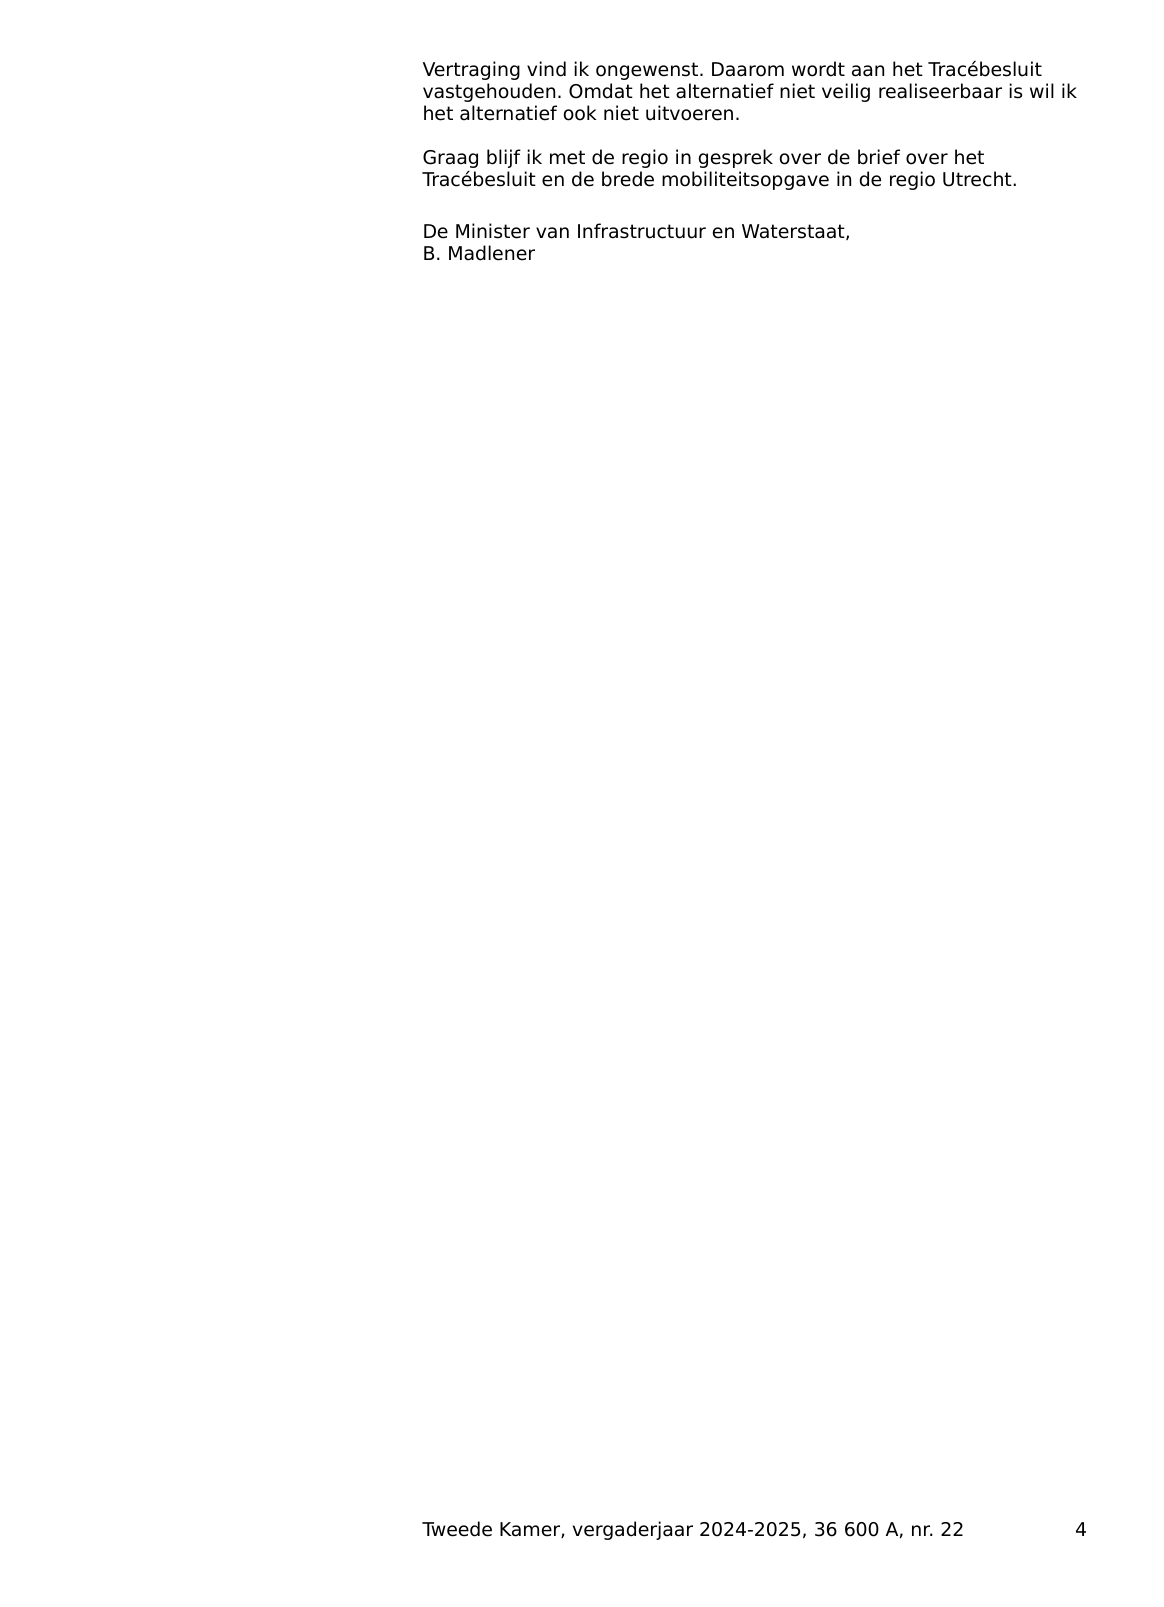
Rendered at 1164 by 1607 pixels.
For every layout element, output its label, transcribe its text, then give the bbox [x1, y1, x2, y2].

text De Minister van Infrastructuur en Waterstaat, B. Madlener [422, 221, 1087, 265]
text Graag blijf ik met de regio in gesprek over de brief over het Tracébesluit en de brede mobiliteitsopgave in de regio Utrecht. [422, 147, 1087, 191]
text Vertraging vind ik ongewenst. Daarom wordt aan het Tracébesluit vastgehouden. Omdat het alternatief niet veilig realiseerbaar is wil ik het alternatief ook niet uitvoeren. [422, 59, 1087, 125]
